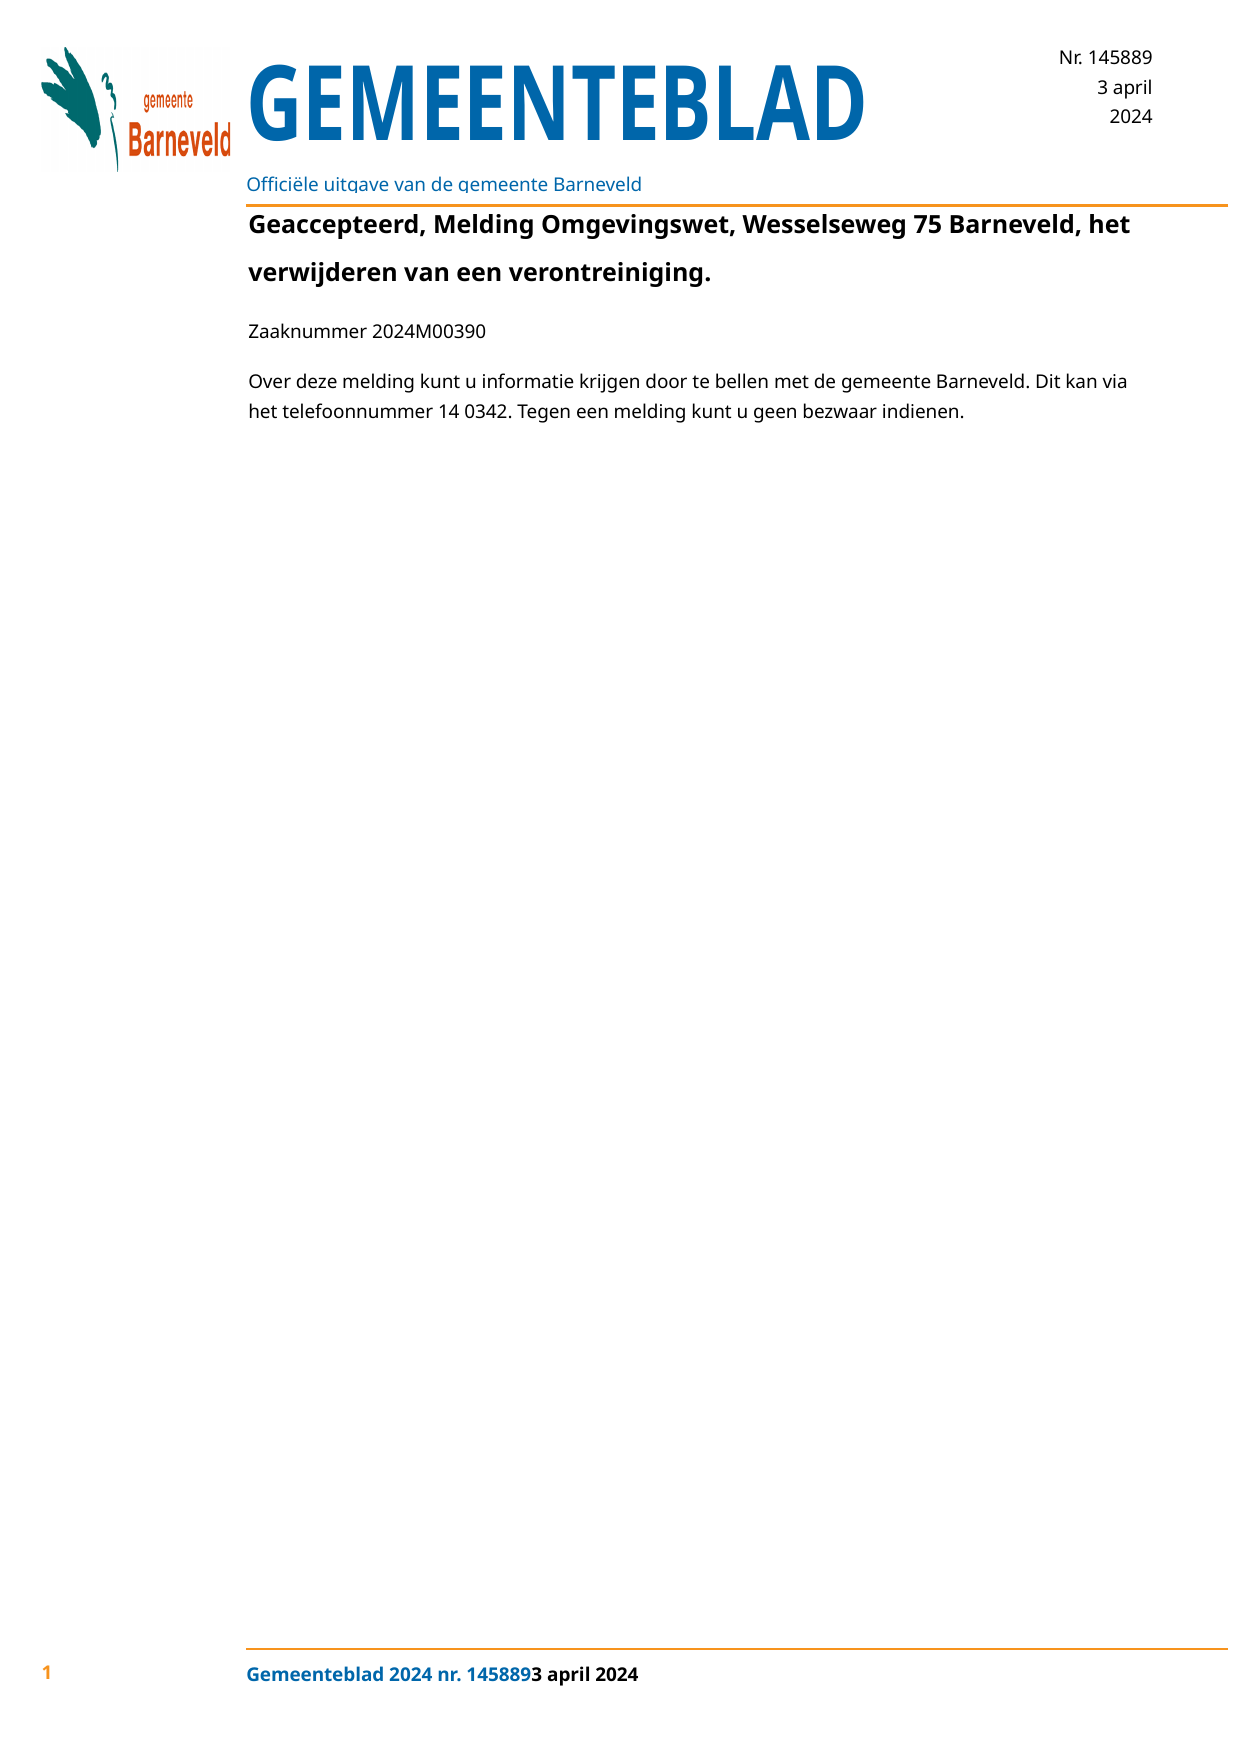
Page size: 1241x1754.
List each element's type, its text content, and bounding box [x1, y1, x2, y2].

text Zaaknummer 2024M00390 [248, 318, 1152, 344]
picture [41, 47, 231, 172]
text Over deze melding kunt u informatie krijgen door te bellen met de gemeente Barneveld. Dit kan via het telefoonnummer 14 0342. Tegen een melding kunt u geen bezwaar indienen. [248, 368, 1152, 424]
text Geaccepteerd, Melding Omgevingswet, Wesselseweg 75 Barneveld, het verwijderen van een verontreiniging. [248, 207, 1152, 288]
